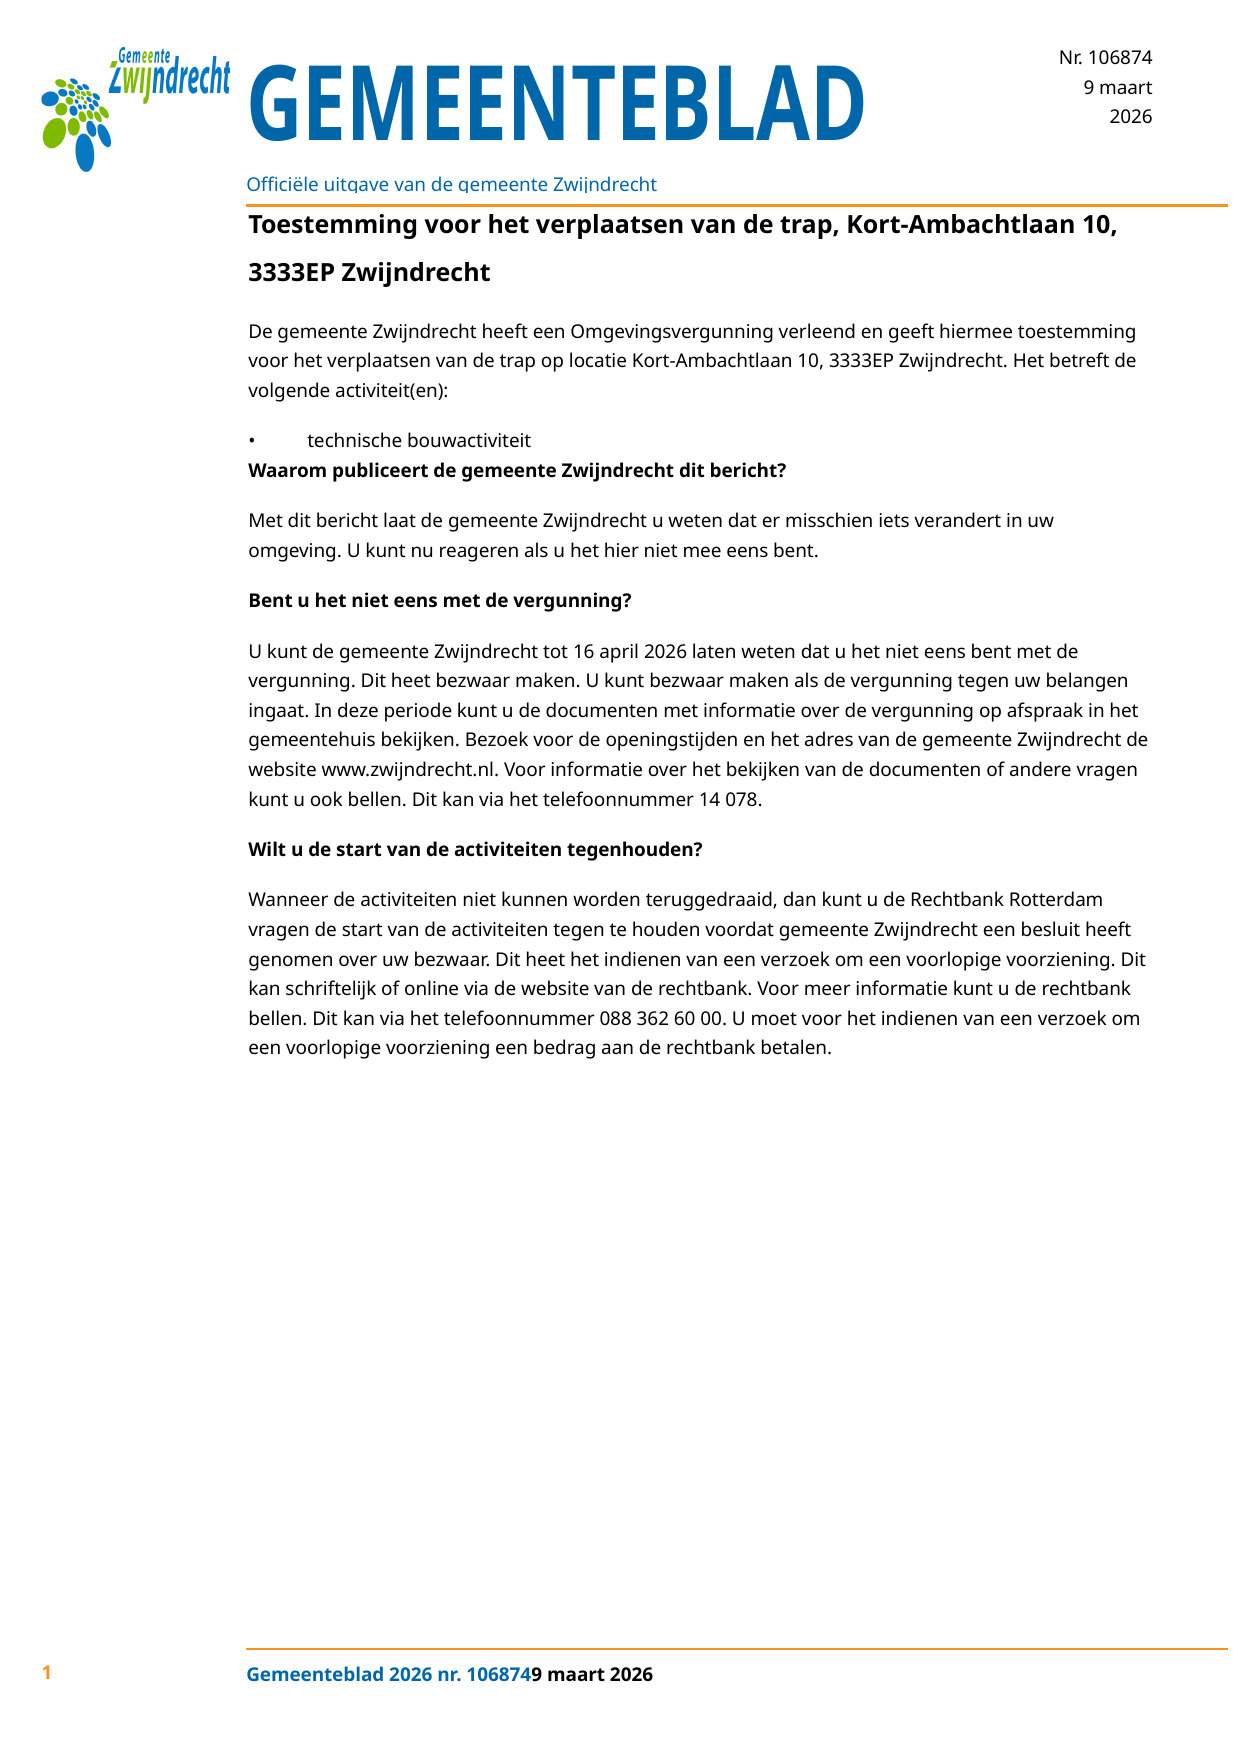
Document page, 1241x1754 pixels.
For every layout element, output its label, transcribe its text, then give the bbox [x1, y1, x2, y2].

text Waarom publiceert de gemeente Zwijndrecht dit bericht? [248, 457, 1152, 483]
text De gemeente Zwijndrecht heeft een Omgevingsvergunning verleend en geeft hiermee toestemming voor het verplaatsen van de trap op locatie Kort-Ambachtlaan 10, 3333EP Zwijndrecht. Het betreft de volgende activiteit(en): [248, 318, 1152, 403]
text Wilt u de start van de activiteiten tegenhouden? [248, 836, 1152, 862]
text U kunt de gemeente Zwijndrecht tot 16 april 2026 laten weten dat u het niet eens bent met de vergunning. Dit heet bezwaar maken. U kunt bezwaar maken als de vergunning tegen uw belangen ingaat. In deze periode kunt u de documenten met informatie over de vergunning op afspraak in het gemeentehuis bekijken. Bezoek voor de openingstijden en het adres van de gemeente Zwijndrecht de website www.zwijndrecht.nl. Voor informatie over het bekijken van de documenten of andere vragen kunt u ook bellen. Dit kan via het telefoonnummer 14 078. [248, 638, 1152, 812]
text Wanneer de activiteiten niet kunnen worden teruggedraaid, dan kunt u de Rechtbank Rotterdam vragen de start van de activiteiten tegen te houden voordat gemeente Zwijndrecht een besluit heeft genomen over uw bezwaar. Dit heet het indienen van een verzoek om een voorlopige voorziening. Dit kan schriftelijk of online via de website van de rechtbank. Voor meer informatie kunt u de rechtbank bellen. Dit kan via het telefoonnummer 088 362 60 00. U moet voor het indienen van een verzoek om een voorlopige voorziening een bedrag aan de rechtbank betalen. [248, 887, 1152, 1060]
list technische bouwactiviteit [248, 427, 1152, 453]
text Toestemming voor het verplaatsen van de trap, Kort-Ambachtlaan 10, 3333EP Zwijndrecht [248, 207, 1152, 288]
text Met dit bericht laat de gemeente Zwijndrecht u weten dat er misschien iets verandert in uw omgeving. U kunt nu reageren als u het hier niet mee eens bent. [248, 507, 1152, 563]
text Bent u het niet eens met de vergunning? [248, 587, 1152, 613]
picture [41, 47, 231, 172]
